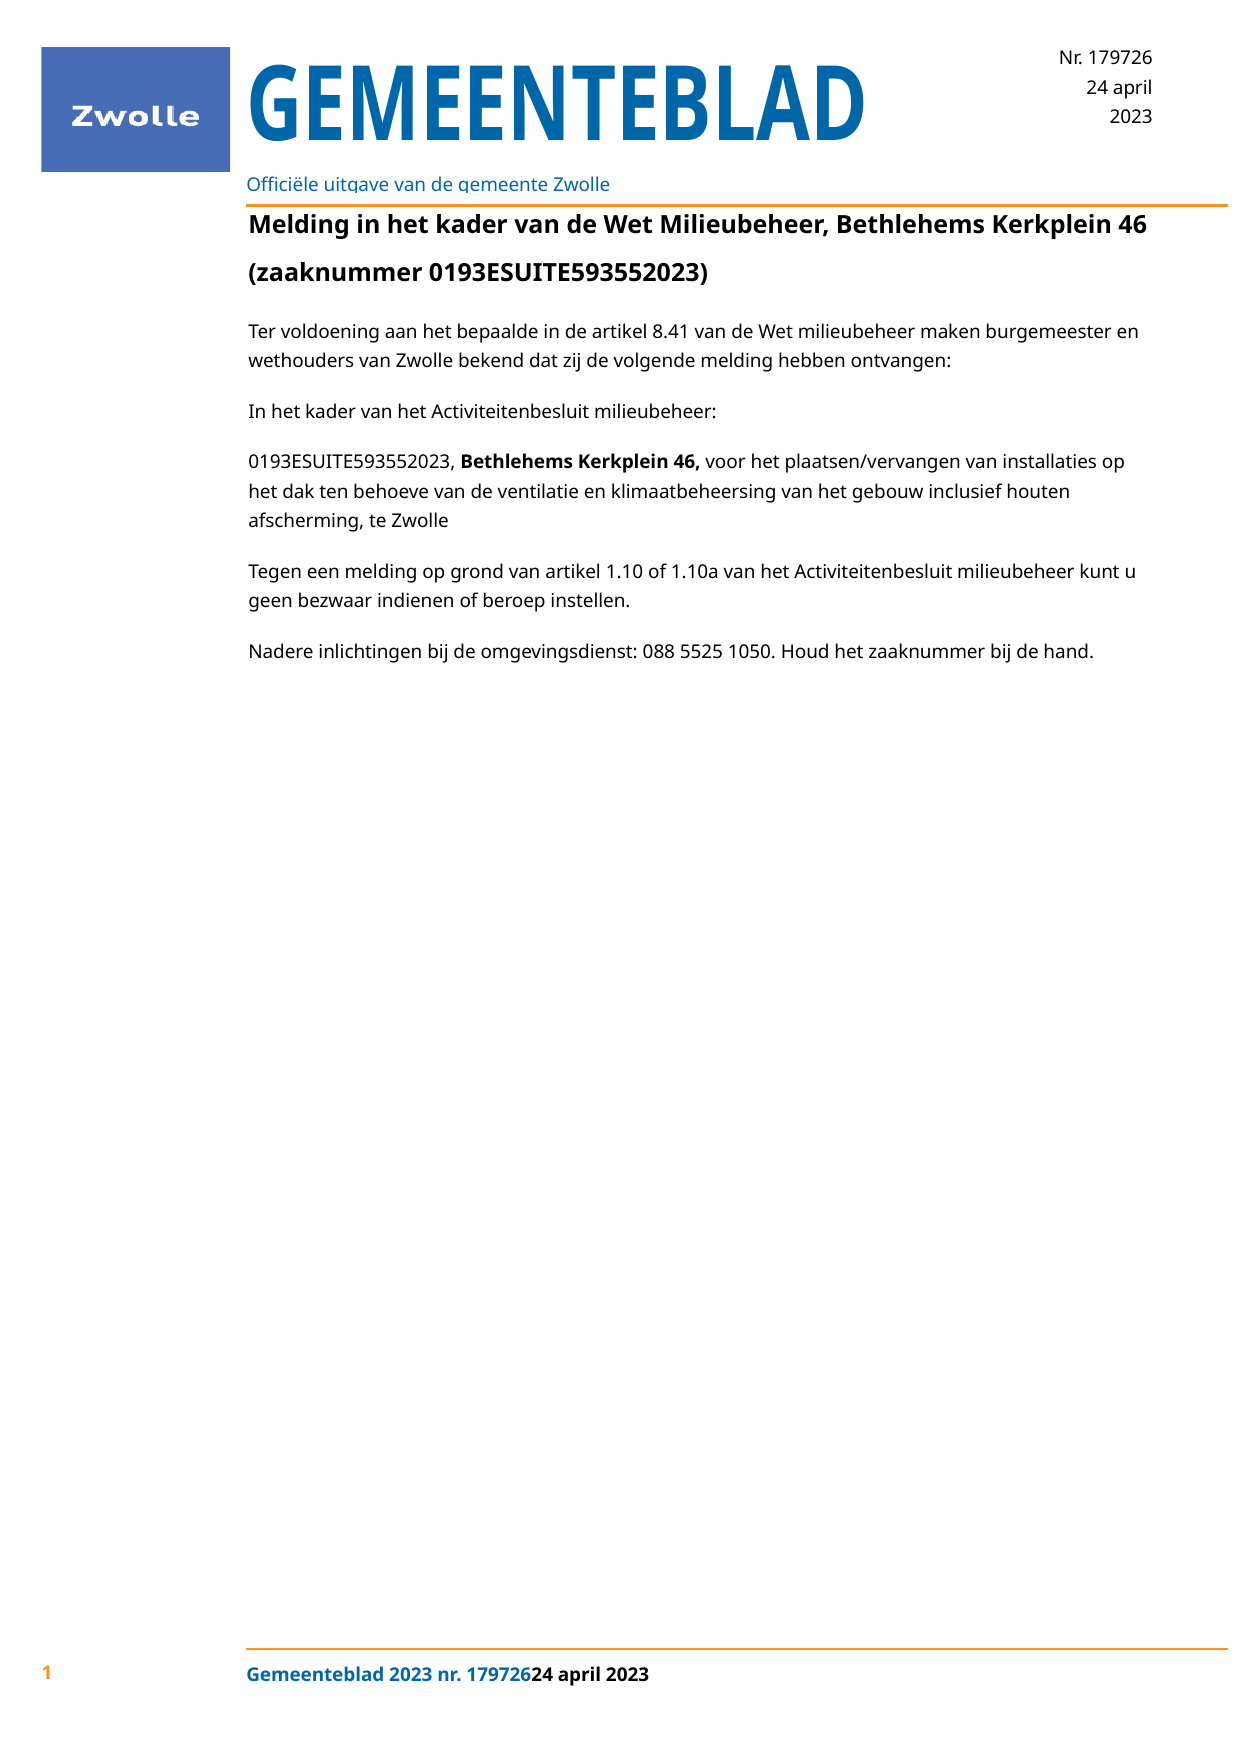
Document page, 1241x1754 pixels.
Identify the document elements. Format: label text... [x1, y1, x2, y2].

text Nadere inlichtingen bij de omgevingsdienst: 088 5525 1050. Houd het zaaknummer bij de hand. [248, 638, 1152, 664]
text Tegen een melding op grond van artikel 1.10 of 1.10a van het Activiteitenbesluit milieubeheer kunt u geen bezwaar indienen of beroep instellen. [248, 558, 1152, 613]
text In het kader van het Activiteitenbesluit milieubeheer: [248, 398, 1152, 424]
text Melding in het kader van de Wet Milieubeheer, Bethlehems Kerkplein 46 (zaaknummer 0193ESUITE593552023) [248, 207, 1152, 288]
picture [41, 47, 231, 172]
text 0193ESUITE593552023, Bethlehems Kerkplein 46, voor het plaatsen/vervangen van installaties op het dak ten behoeve van de ventilatie en klimaatbeheersing van het gebouw inclusief houten afscherming, te Zwolle [248, 448, 1152, 533]
text Ter voldoening aan het bepaalde in de artikel 8.41 van de Wet milieubeheer maken burgemeester en wethouders van Zwolle bekend dat zij de volgende melding hebben ontvangen: [248, 318, 1152, 373]
